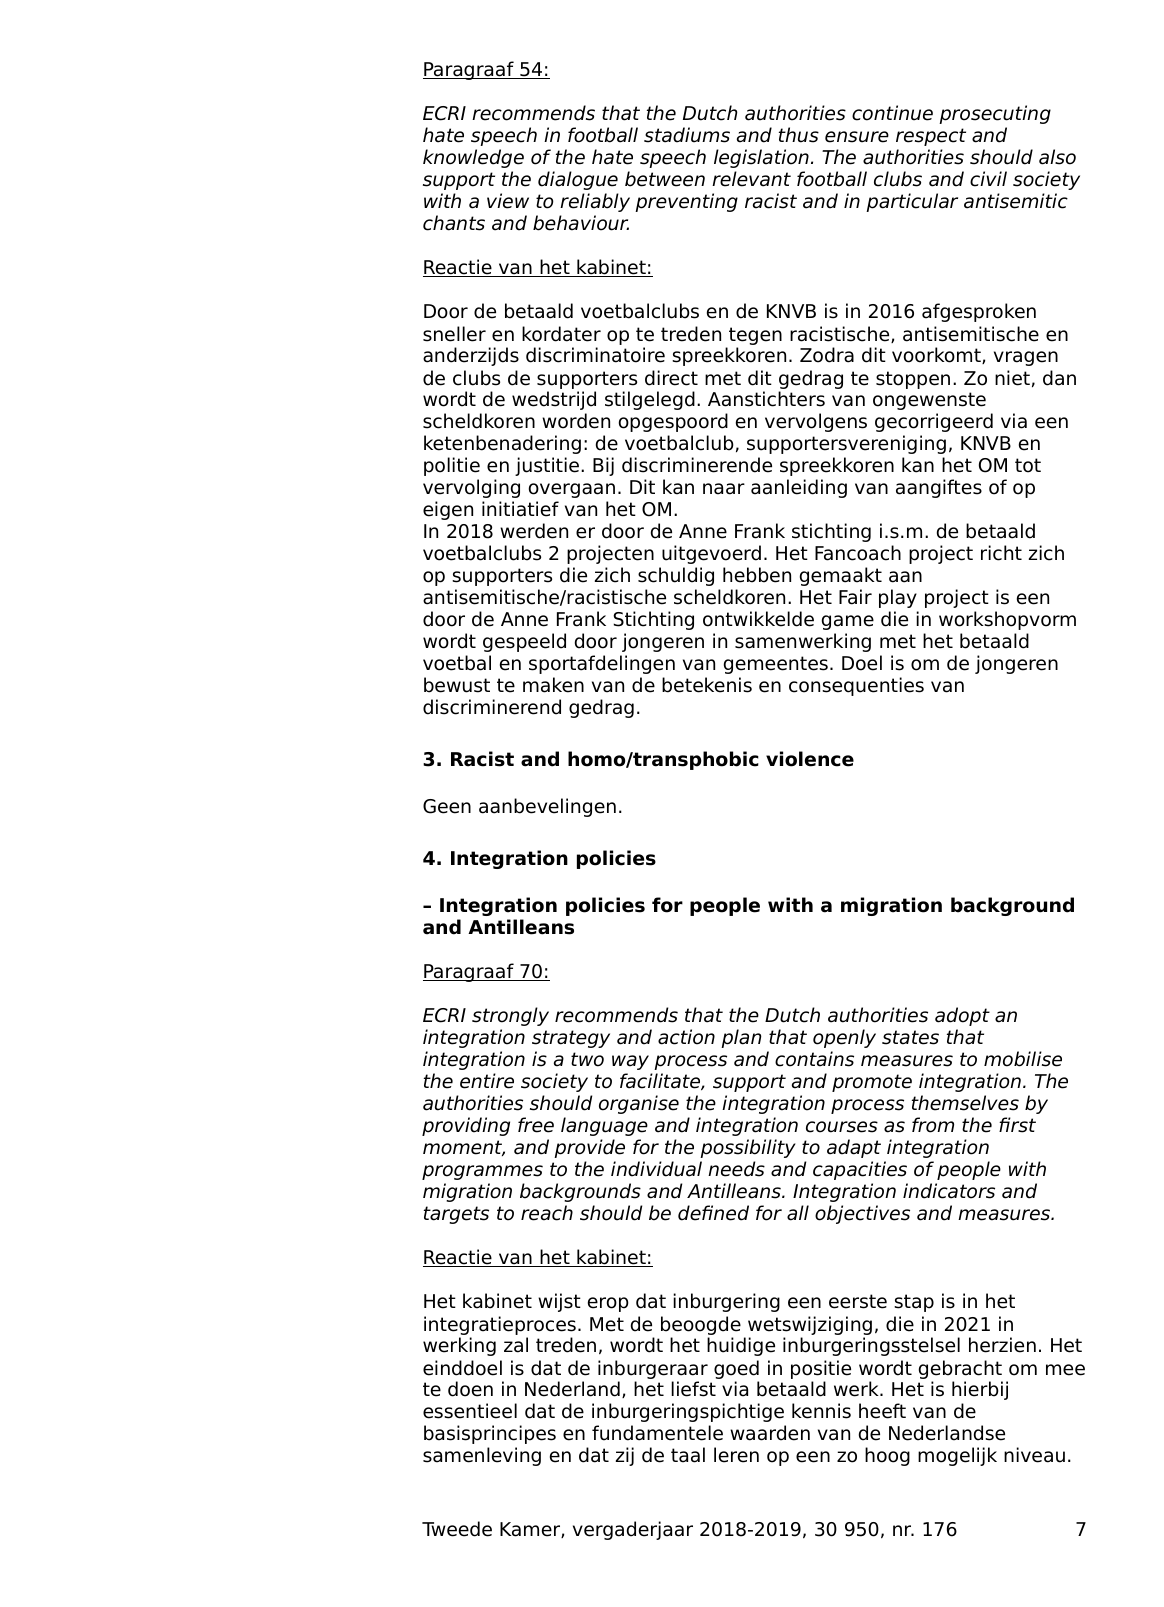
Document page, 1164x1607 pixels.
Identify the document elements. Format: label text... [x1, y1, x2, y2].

text ECRI recommends that the Dutch authorities continue prosecuting hate speech in football stadiums and thus ensure respect and knowledge of the hate speech legislation. The authorities should also support the dialogue between relevant football clubs and civil society with a view to reliably preventing racist and in particular antisemitic chants and behaviour. [422, 103, 1087, 235]
text Het kabinet wijst erop dat inburgering een eerste stap is in het integratieproces. Met de beoogde wetswijziging, die in 2021 in werking zal treden, wordt het huidige inburgeringsstelsel herzien. Het einddoel is dat de inburgeraar goed in positie wordt gebracht om mee te doen in Nederland, het liefst via betaald werk. Het is hierbij essentieel dat de inburgeringspichtige kennis heeft van de basisprincipes en fundamentele waarden van de Nederlandse samenleving en dat zij de taal leren op een zo hoog mogelijk niveau. [422, 1291, 1087, 1467]
subtitle 3. Racist and homo/transphobic violence [422, 749, 1087, 771]
subtitle – Integration policies for people with a migration background and Antilleans [422, 895, 1087, 939]
subtitle Reactie van het kabinet: [422, 257, 1087, 279]
subtitle 4. Integration policies [422, 848, 1087, 870]
text Door de betaald voetbalclubs en de KNVB is in 2016 afgesproken sneller en kordater op te treden tegen racistische, antisemitische en anderzijds discriminatoire spreekkoren. Zodra dit voorkomt, vragen de clubs de supporters direct met dit gedrag te stoppen. Zo niet, dan wordt de wedstrijd stilgelegd. Aanstichters van ongewenste scheldkoren worden opgespoord en vervolgens gecorrigeerd via een ketenbenadering: de voetbalclub, supportersvereniging, KNVB en politie en justitie. Bij discriminerende spreekkoren kan het OM tot vervolging overgaan. Dit kan naar aanleiding van aangiftes of op eigen initiatief van het OM. [422, 301, 1087, 521]
subtitle Reactie van het kabinet: [422, 1247, 1087, 1269]
text ECRI strongly recommends that the Dutch authorities adopt an integration strategy and action plan that openly states that integration is a two way process and contains measures to mobilise the entire society to facilitate, support and promote integration. The authorities should organise the integration process themselves by providing free language and integration courses as from the first moment, and provide for the possibility to adapt integration programmes to the individual needs and capacities of people with migration backgrounds and Antilleans. Integration indicators and targets to reach should be defined for all objectives and measures. [422, 1005, 1087, 1225]
subtitle Paragraaf 70: [422, 961, 1087, 983]
subtitle Paragraaf 54: [422, 59, 1087, 81]
text In 2018 werden er door de Anne Frank stichting i.s.m. de betaald voetbalclubs 2 projecten uitgevoerd. Het Fancoach project richt zich op supporters die zich schuldig hebben gemaakt aan antisemitische/racistische scheldkoren. Het Fair play project is een door de Anne Frank Stichting ontwikkelde game die in workshopvorm wordt gespeeld door jongeren in samenwerking met het betaald voetbal en sportafdelingen van gemeentes. Doel is om de jongeren bewust te maken van de betekenis en consequenties van discriminerend gedrag. [422, 521, 1087, 719]
text Geen aanbevelingen. [422, 796, 1087, 818]
